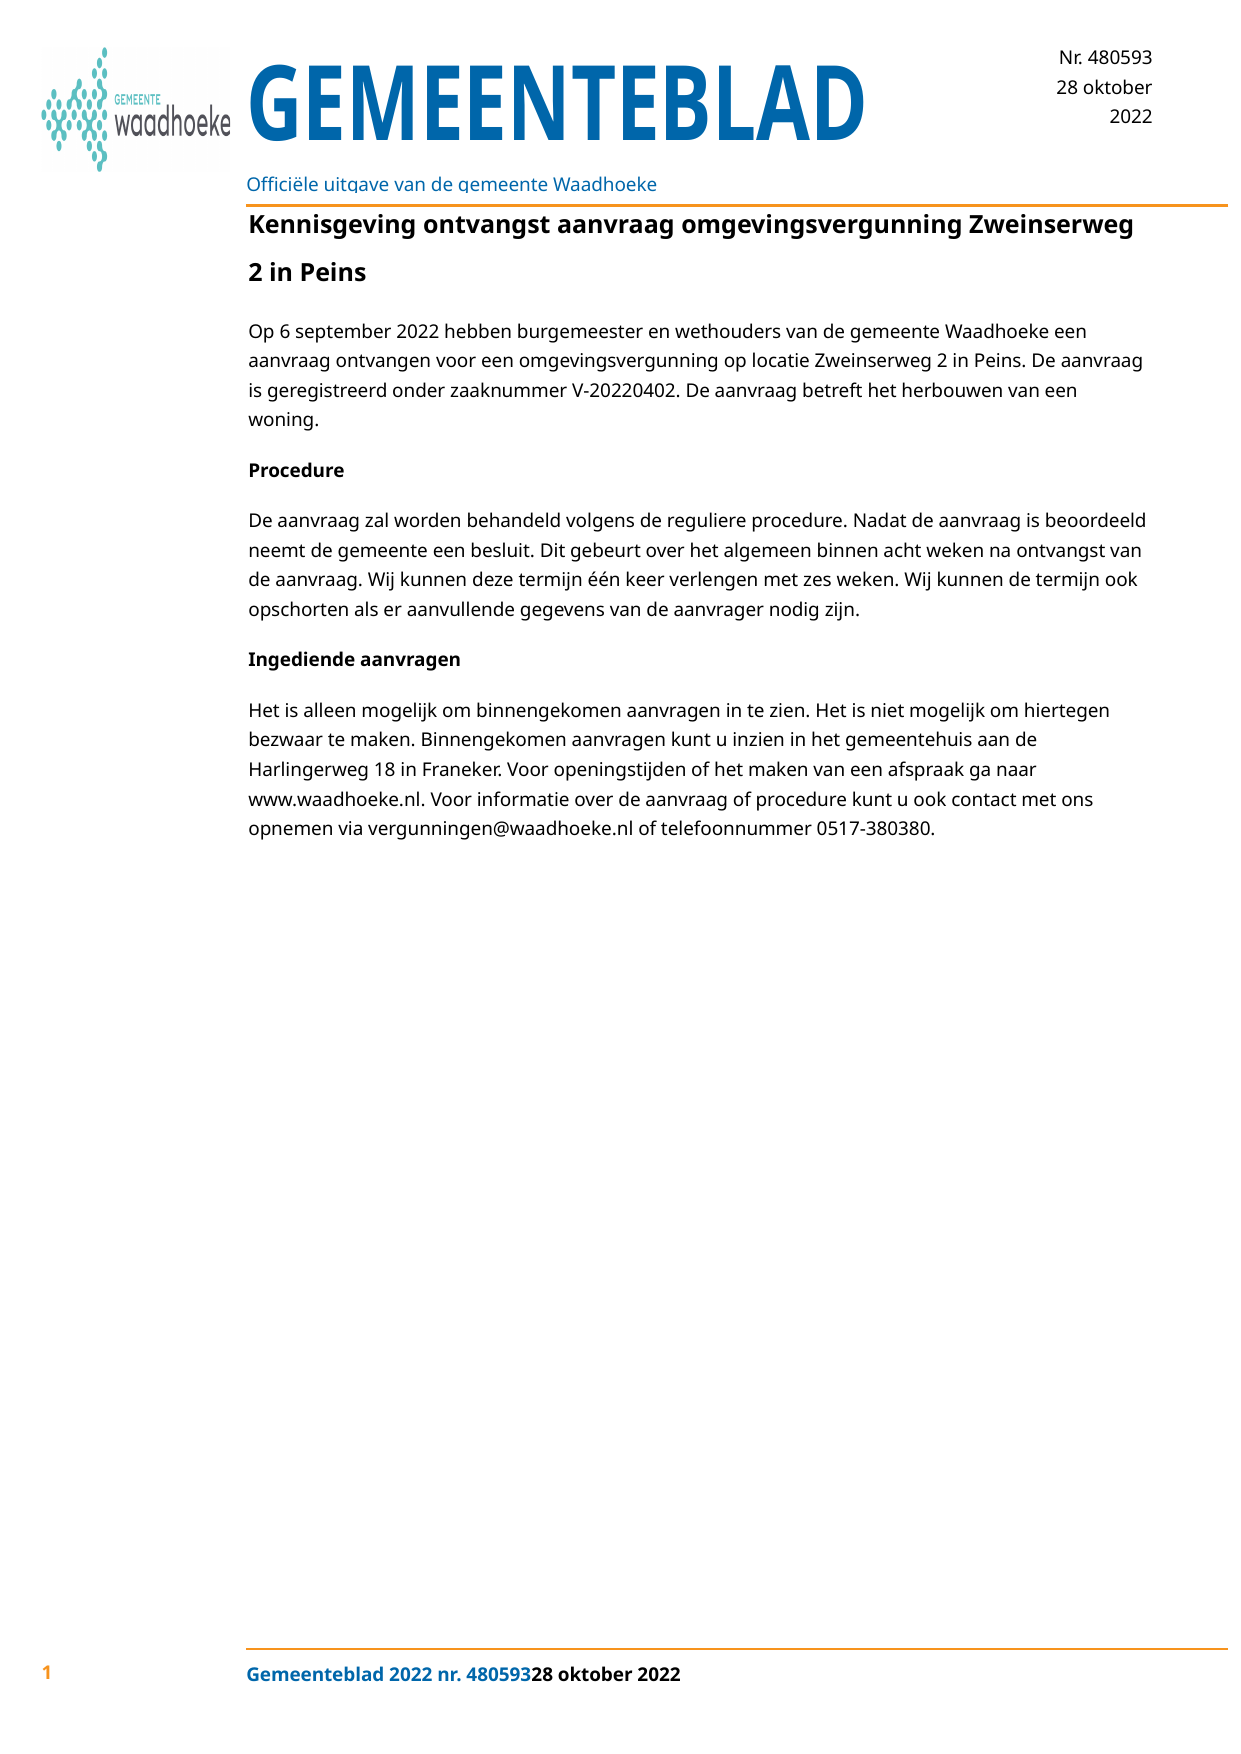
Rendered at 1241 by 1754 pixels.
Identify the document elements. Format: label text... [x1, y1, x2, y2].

text Procedure [248, 457, 1152, 483]
text De aanvraag zal worden behandeld volgens de reguliere procedure. Nadat de aanvraag is beoordeeld neemt de gemeente een besluit. Dit gebeurt over het algemeen binnen acht weken na ontvangst van de aanvraag. Wij kunnen deze termijn één keer verlengen met zes weken. Wij kunnen de termijn ook opschorten als er aanvullende gegevens van de aanvrager nodig zijn. [248, 507, 1152, 622]
text Ingediende aanvragen [248, 647, 1152, 672]
text Kennisgeving ontvangst aanvraag omgevingsvergunning Zweinserweg 2 in Peins [248, 207, 1152, 288]
text Op 6 september 2022 hebben burgemeester en wethouders van de gemeente Waadhoeke een aanvraag ontvangen voor een omgevingsvergunning op locatie Zweinserweg 2 in Peins. De aanvraag is geregistreerd onder zaaknummer V-20220402. De aanvraag betreft het herbouwen van een woning. [248, 318, 1152, 432]
picture [41, 47, 231, 172]
text Het is alleen mogelijk om binnengekomen aanvragen in te zien. Het is niet mogelijk om hiertegen bezwaar te maken. Binnengekomen aanvragen kunt u inzien in het gemeentehuis aan de Harlingerweg 18 in Franeker. Voor openingstijden of het maken van een afspraak ga naar www.waadhoeke.nl. Voor informatie over de aanvraag of procedure kunt u ook contact met ons opnemen via vergunningen@waadhoeke.nl of telefoonnummer 0517-380380. [248, 697, 1152, 841]
